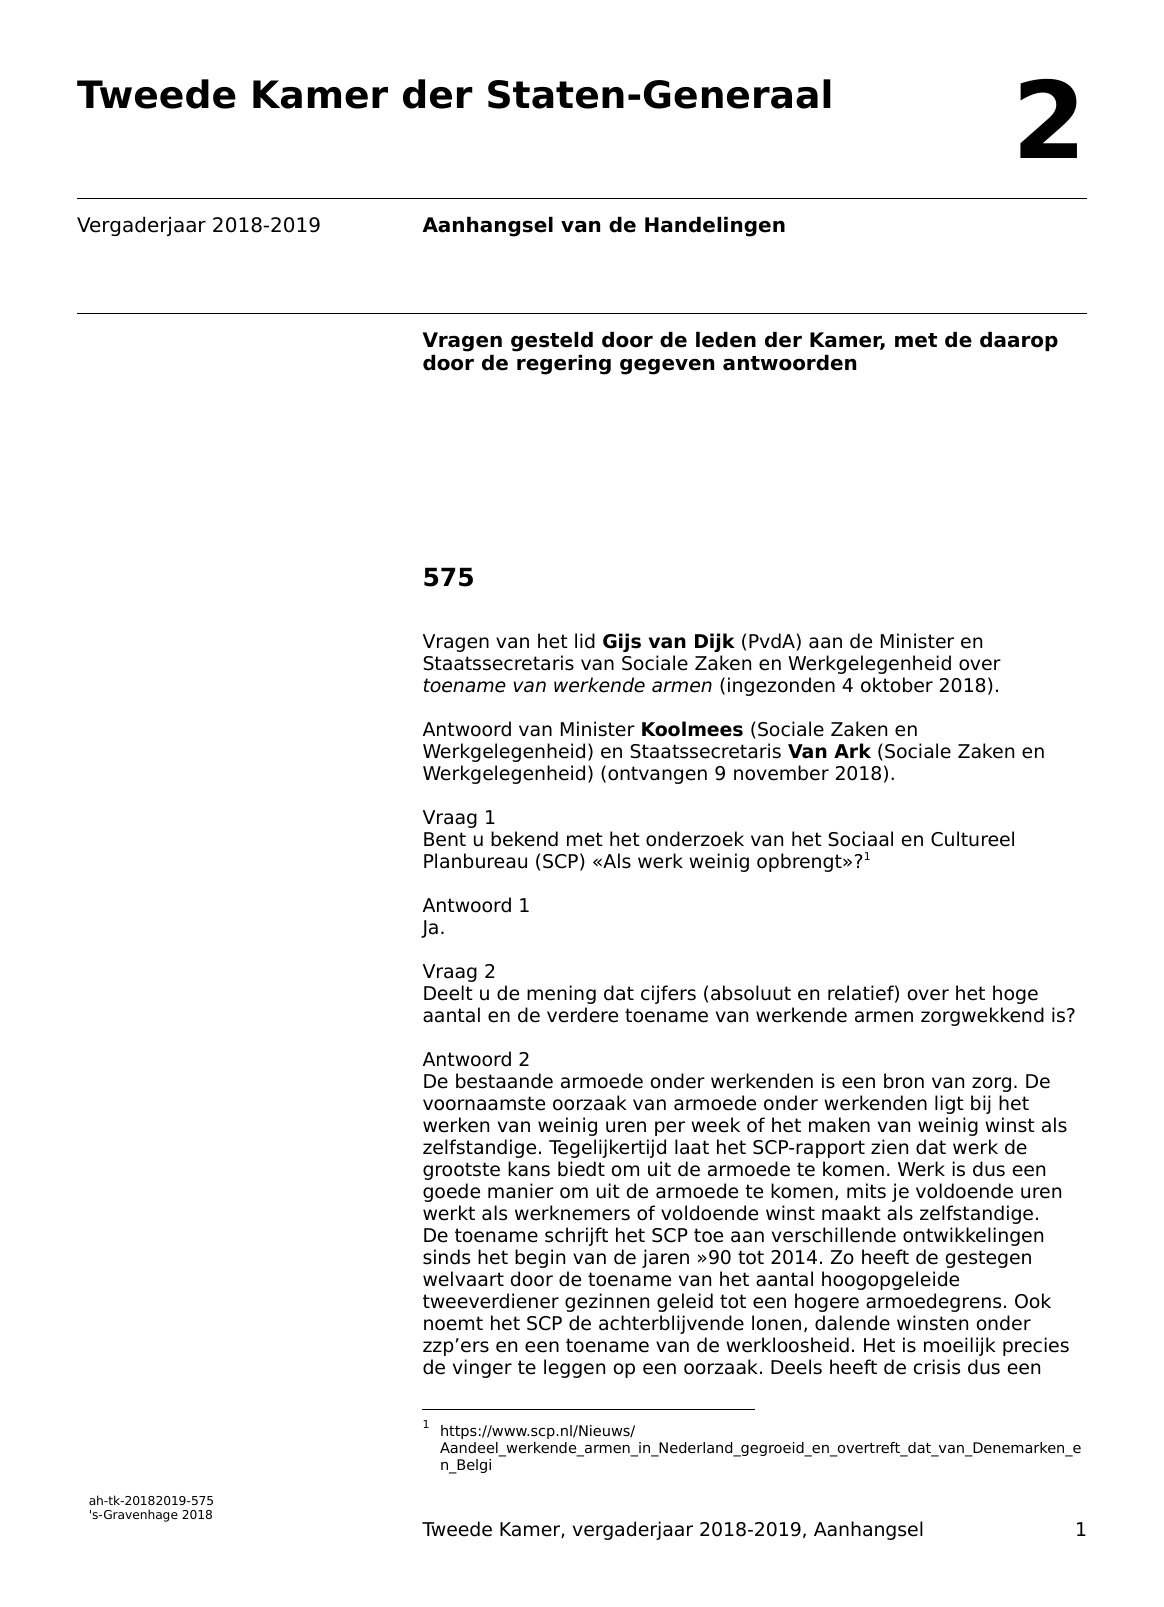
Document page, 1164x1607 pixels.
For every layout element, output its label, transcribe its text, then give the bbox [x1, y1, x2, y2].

text Antwoord 1 [422, 895, 1087, 917]
text Antwoord 2 [422, 1049, 1087, 1071]
table_cell Aanhangsel van de Handelingen [422, 199, 1087, 313]
text Vraag 2 [422, 961, 1087, 983]
text Vragen van het lid Gijs van Dijk (PvdA) aan de Minister en Staatssecretaris van Sociale Zaken en Werkgelegenheid over toename van werkende armen (ingezonden 4 oktober 2018). [422, 631, 1087, 697]
text 's-Gravenhage 2018 [88, 1508, 323, 1522]
text Vraag 1 [422, 807, 1087, 829]
table_cell [77, 314, 422, 376]
text De toename schrijft het SCP toe aan verschillende ontwikkelingen sinds het begin van de jaren »90 tot 2014. Zo heeft de gestegen welvaart door de toename van het aantal hoogopgeleide tweeverdiener gezinnen geleid tot een hogere armoedegrens. Ook noemt het SCP de achterblijvende lonen, dalende winsten onder zzp’ers en een toename van de werkloosheid. Het is moeilijk precies de vinger te leggen op een oorzaak. Deels heeft de crisis dus een [422, 1225, 1087, 1379]
text 575 [422, 563, 1087, 592]
table_header 2 [886, 59, 1087, 198]
table_cell Vergaderjaar 2018-2019 [77, 199, 422, 313]
text De bestaande armoede onder werkenden is een bron van zorg. De voornaamste oorzaak van armoede onder werkenden ligt bij het werken van weinig uren per week of het maken van weinig winst als zelfstandige. Tegelijkertijd laat het SCP-rapport zien dat werk de grootste kans biedt om uit de armoede te komen. Werk is dus een goede manier om uit de armoede te komen, mits je voldoende uren werkt als werknemers of voldoende winst maakt als zelfstandige. [422, 1071, 1087, 1225]
text Deelt u de mening dat cijfers (absoluut en relatief) over het hoge aantal en de verdere toename van werkende armen zorgwekkend is? [422, 983, 1087, 1027]
table_cell Vragen gesteld door de leden der Kamer, met de daarop door de regering gegeven antwoorden [422, 314, 1087, 376]
text https://www.scp.nl/Nieuws/Aandeel_werkende_armen_in_Nederland_gegroeid_en_overtreft_dat_van_Denemarken_en_Belgi [422, 1418, 1087, 1474]
text Ja. [422, 917, 1087, 939]
table_header Tweede Kamer der Staten-Generaal [77, 59, 886, 198]
text Antwoord van Minister Koolmees (Sociale Zaken en Werkgelegenheid) en Staatssecretaris Van Ark (Sociale Zaken en Werkgelegenheid) (ontvangen 9 november 2018). [422, 719, 1087, 785]
text Bent u bekend met het onderzoek van het Sociaal en Cultureel Planbureau (SCP) «Als werk weinig opbrengt»? [422, 829, 1087, 873]
text ah-tk-20182019-575 [88, 1494, 323, 1508]
